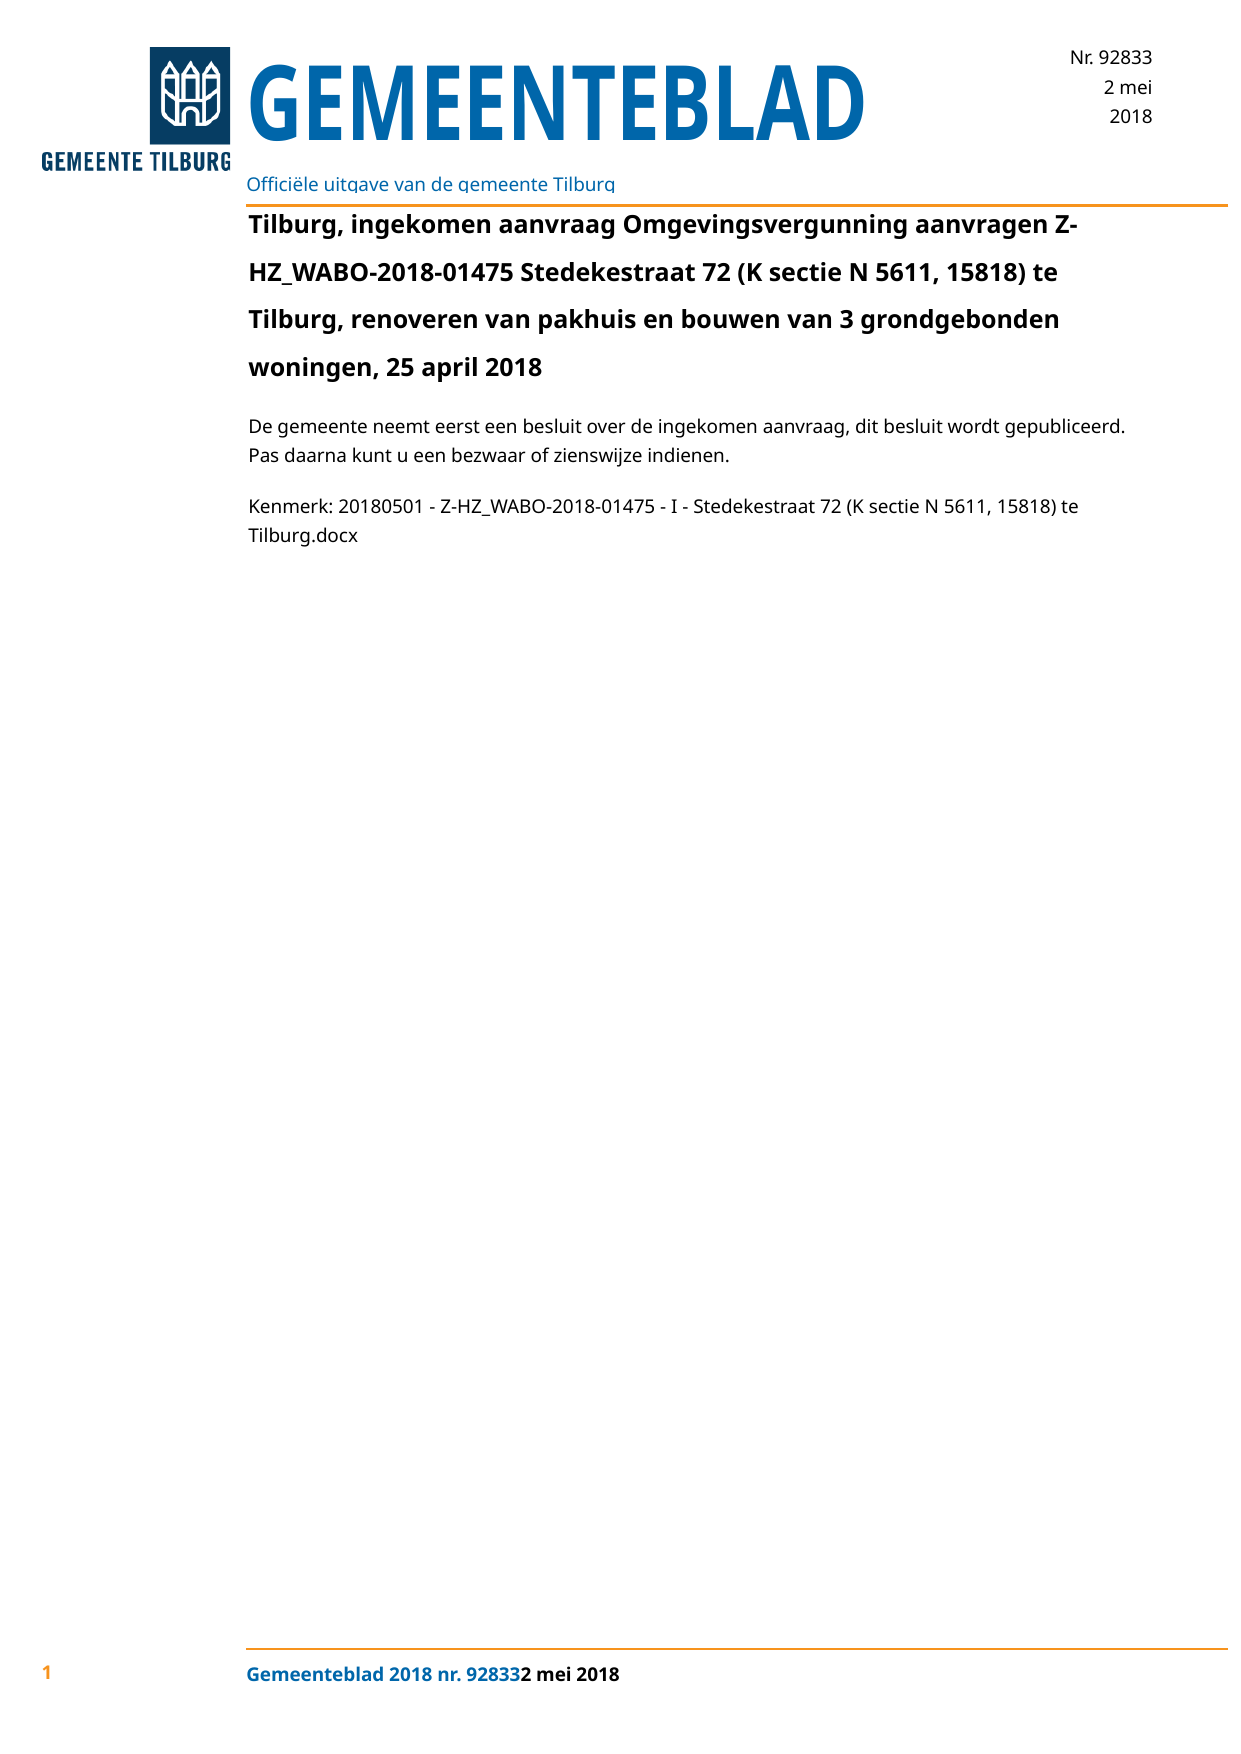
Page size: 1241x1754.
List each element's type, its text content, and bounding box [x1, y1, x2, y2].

text Tilburg, ingekomen aanvraag Omgevingsvergunning aanvragen Z-HZ_WABO-2018-01475 Stedekestraat 72 (K sectie N 5611, 15818) te Tilburg, renoveren van pakhuis en bouwen van 3 grondgebonden woningen, 25 april 2018 [248, 207, 1152, 384]
text Kenmerk: 20180501 - Z-HZ_WABO-2018-01475 - I - Stedekestraat 72 (K sectie N 5611, 15818) te Tilburg.docx [248, 493, 1152, 548]
picture [41, 47, 231, 172]
text De gemeente neemt eerst een besluit over de ingekomen aanvraag, dit besluit wordt gepubliceerd. Pas daarna kunt u een bezwaar of zienswijze indienen. [248, 413, 1152, 468]
